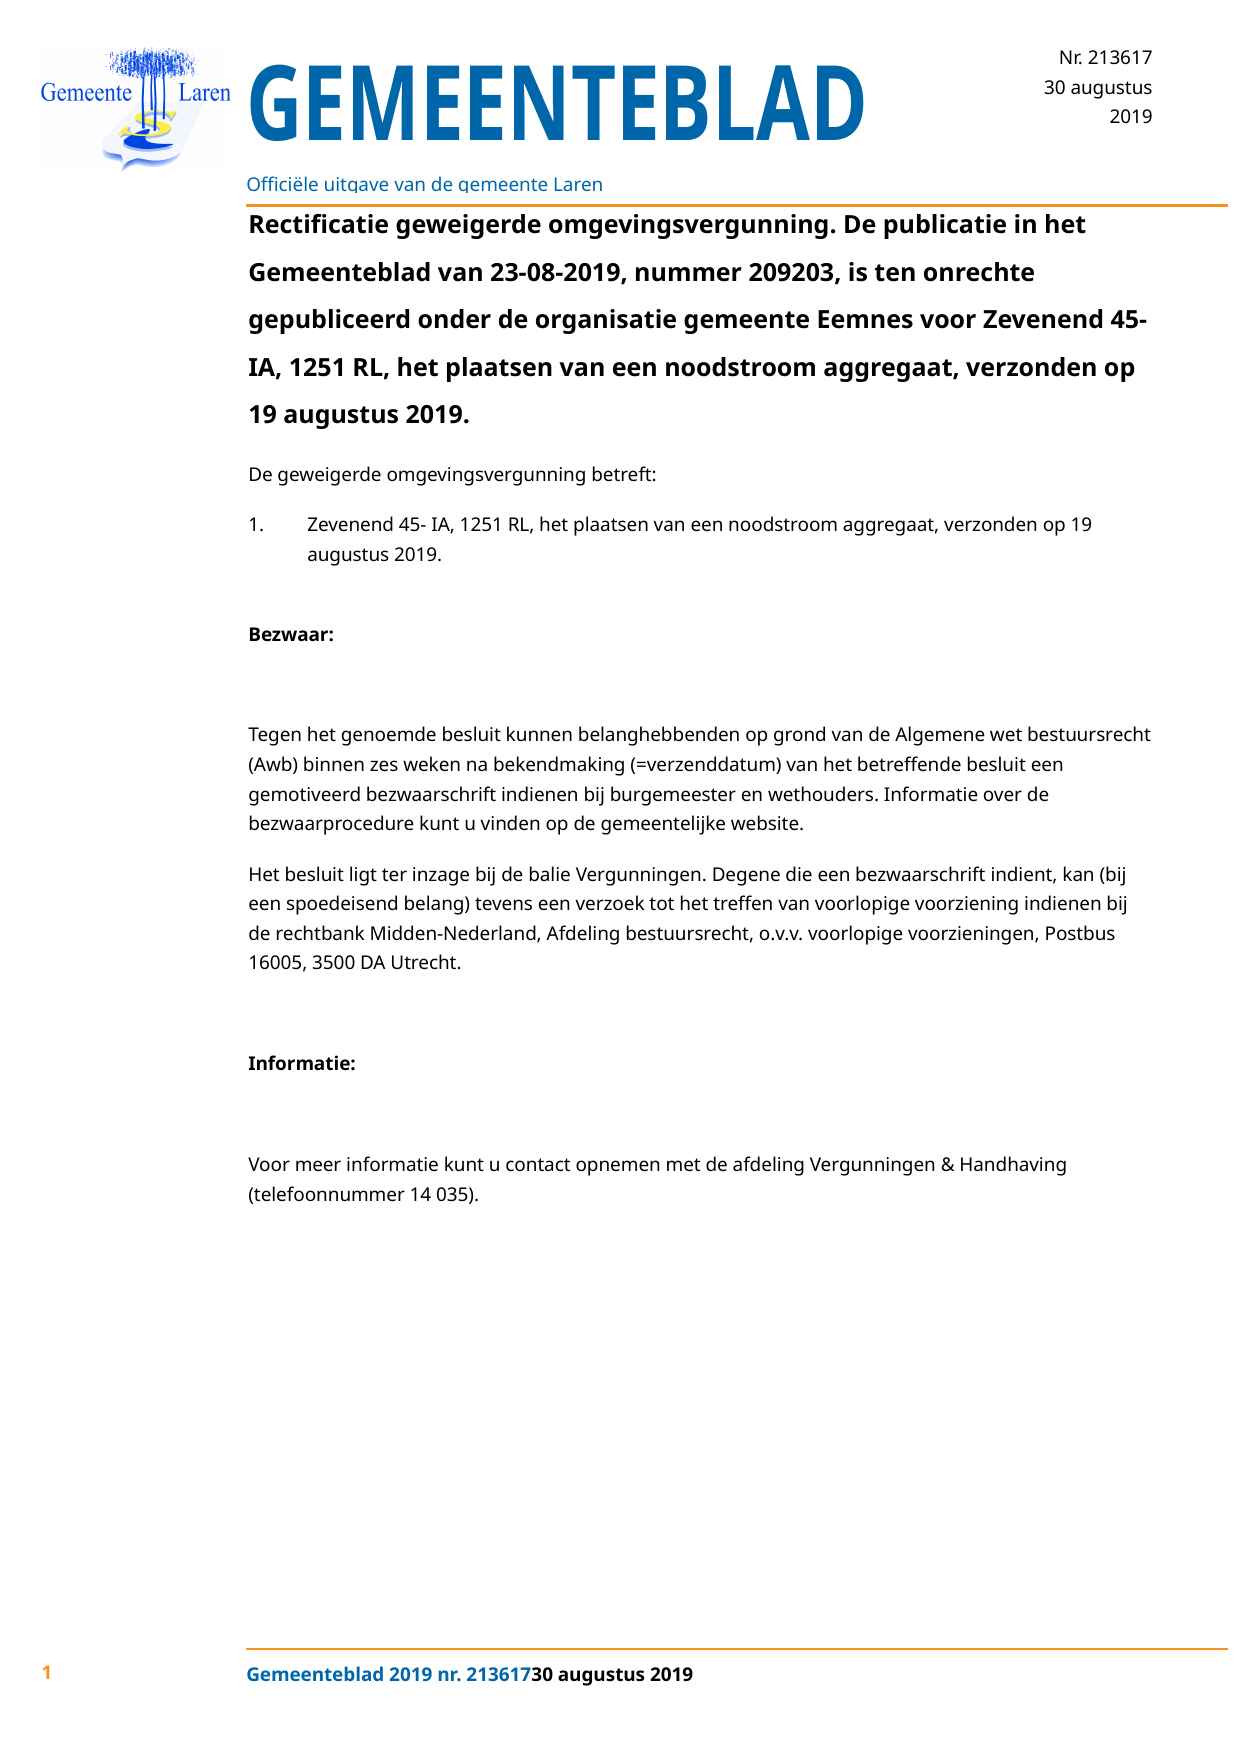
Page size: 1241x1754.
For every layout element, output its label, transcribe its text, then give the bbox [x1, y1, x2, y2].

text De geweigerde omgevingsvergunning betreft: [248, 461, 1152, 486]
text Rectificatie geweigerde omgevingsvergunning. De publicatie in het Gemeenteblad van 23-08-2019, nummer 209203, is ten onrechte gepubliceerd onder de organisatie gemeente Eemnes voor Zevenend 45- IA, 1251 RL, het plaatsen van een noodstroom aggregaat, verzonden op 19 augustus 2019. [248, 207, 1152, 431]
list Zevenend 45- IA, 1251 RL, het plaatsen van een noodstroom aggregaat, verzonden op 19 augustus 2019. [248, 511, 1152, 566]
text Tegen het genoemde besluit kunnen belanghebbenden op grond van de Algemene wet bestuursrecht (Awb) binnen zes weken na bekendmaking (=verzenddatum) van het betreffende besluit een gemotiveerd bezwaarschrift indienen bij burgemeester en wethouders. Informatie over de bezwaarprocedure kunt u vinden op de gemeentelijke website. [248, 722, 1152, 836]
text Bezwaar: [248, 621, 1152, 646]
picture [41, 47, 231, 172]
text Informatie: [248, 1050, 1152, 1076]
text Voor meer informatie kunt u contact opnemen met de afdeling Vergunningen & Handhaving (telefoonnummer 14 035). [248, 1151, 1152, 1206]
text Het besluit ligt ter inzage bij de balie Vergunningen. Degene die een bezwaarschrift indient, kan (bij een spoedeisend belang) tevens een verzoek tot het treffen van voorlopige voorziening indienen bij de rechtbank Midden-Nederland, Afdeling bestuursrecht, o.v.v. voorlopige voorzieningen, Postbus 16005, 3500 DA Utrecht. [248, 861, 1152, 975]
